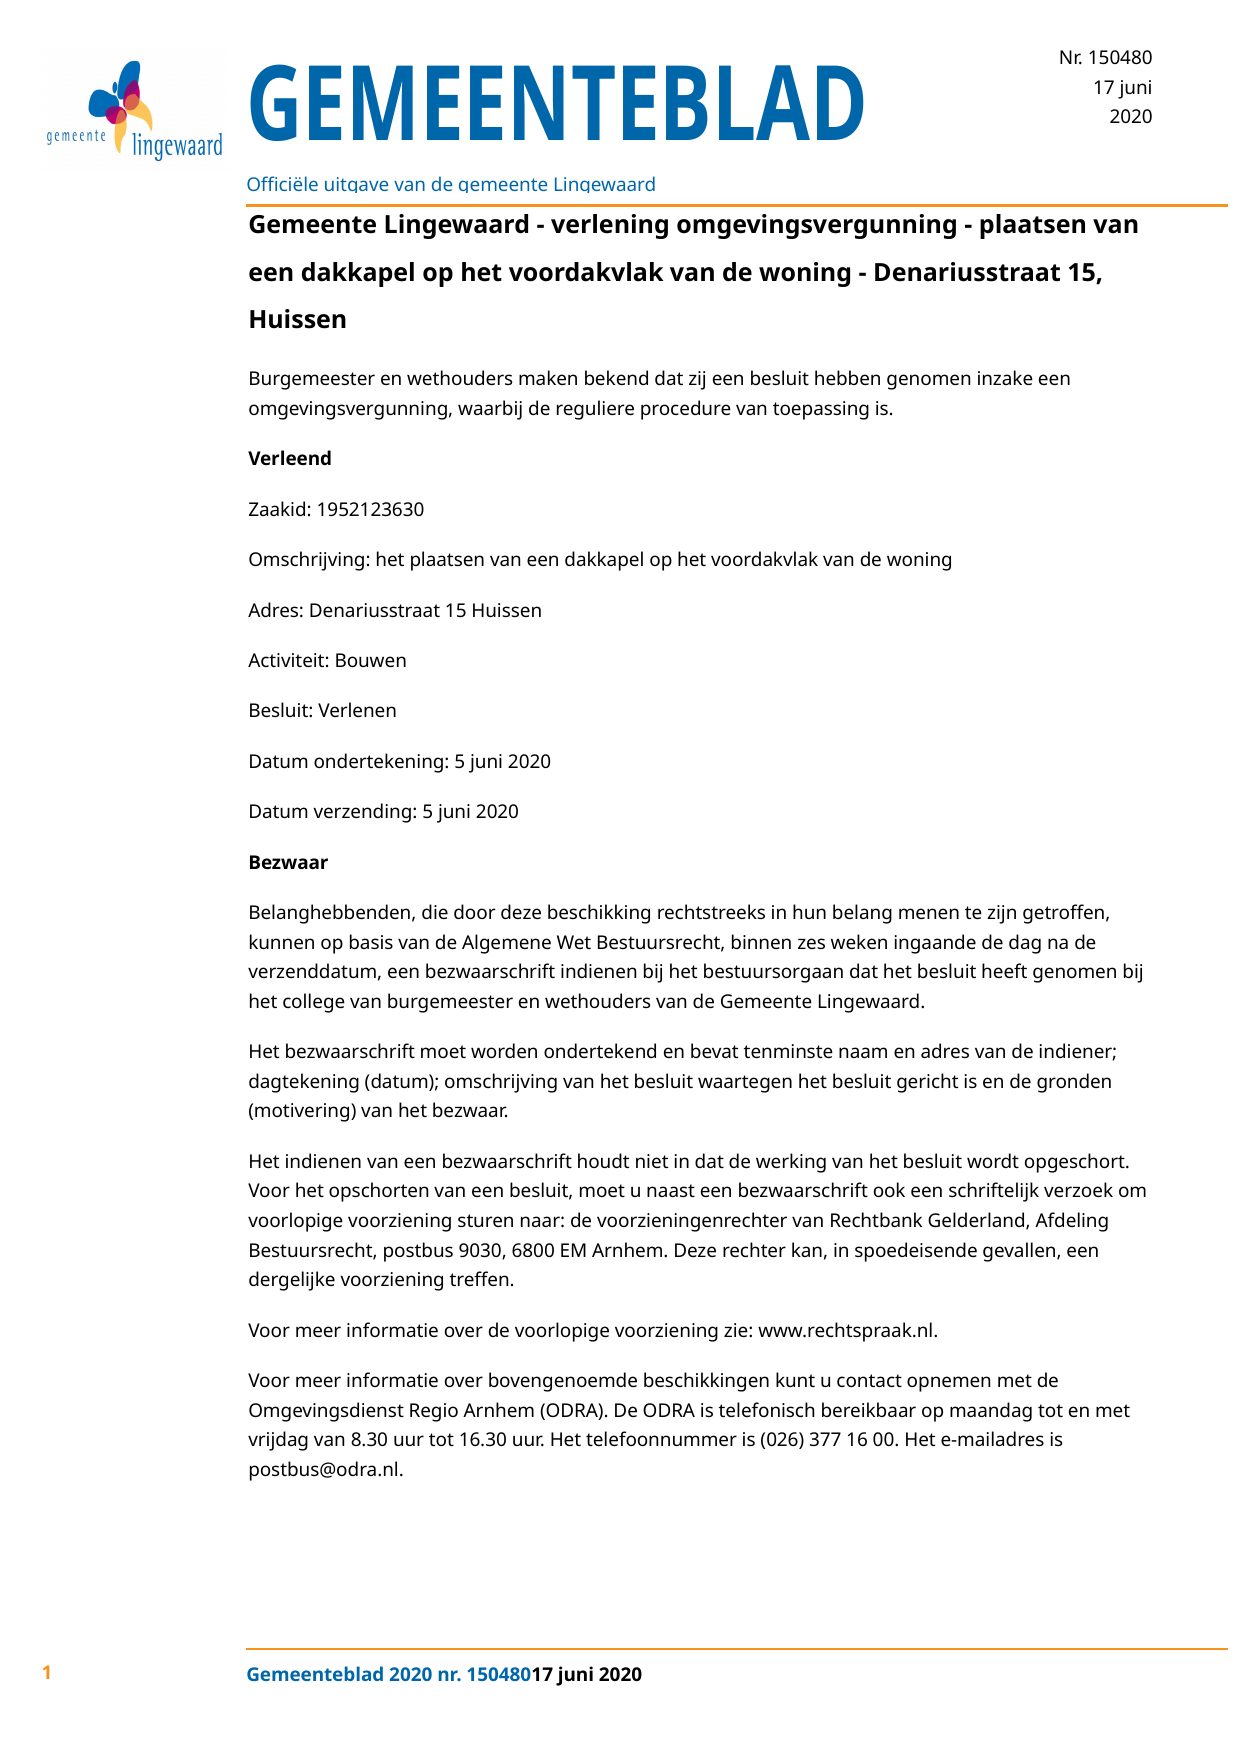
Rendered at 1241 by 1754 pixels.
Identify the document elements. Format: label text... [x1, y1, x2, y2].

text Datum verzending: 5 juni 2020 [248, 798, 1152, 824]
text Verleend [248, 446, 1152, 471]
text Burgemeester en wethouders maken bekend dat zij een besluit hebben genomen inzake een omgevingsvergunning, waarbij de reguliere procedure van toepassing is. [248, 366, 1152, 421]
text Adres: Denariusstraat 15 Huissen [248, 597, 1152, 622]
text Voor meer informatie over de voorlopige voorziening zie: www.rechtspraak.nl. [248, 1317, 1152, 1342]
text Besluit: Verlenen [248, 698, 1152, 723]
text Activiteit: Bouwen [248, 647, 1152, 673]
text Gemeente Lingewaard - verlening omgevingsvergunning - plaatsen van een dakkapel op het voordakvlak van de woning - Denariusstraat 15, Huissen [248, 207, 1152, 336]
text Voor meer informatie over bovengenoemde beschikkingen kunt u contact opnemen met de Omgevingsdienst Regio Arnhem (ODRA). De ODRA is telefonisch bereikbaar op maandag tot en met vrijdag van 8.30 uur tot 16.30 uur. Het telefoonnummer is (026) 377 16 00. Het e-mailadres is postbus@odra.nl. [248, 1367, 1152, 1482]
text Datum ondertekening: 5 juni 2020 [248, 748, 1152, 774]
picture [41, 47, 231, 172]
text Zaakid: 1952123630 [248, 496, 1152, 522]
text Het bezwaarschrift moet worden ondertekend en bevat tenminste naam en adres van de indiener; dagtekening (datum); omschrijving van het besluit waartegen het besluit gericht is en de gronden (motivering) van het bezwaar. [248, 1038, 1152, 1123]
text Bezwaar [248, 849, 1152, 874]
text Het indienen van een bezwaarschrift houdt niet in dat de werking van het besluit wordt opgeschort. Voor het opschorten van een besluit, moet u naast een bezwaarschrift ook een schriftelijk verzoek om voorlopige voorziening sturen naar: de voorzieningenrechter van Rechtbank Gelderland, Afdeling Bestuursrecht, postbus 9030, 6800 EM Arnhem. Deze rechter kan, in spoedeisende gevallen, een dergelijke voorziening treffen. [248, 1148, 1152, 1292]
text Belanghebbenden, die door deze beschikking rechtstreeks in hun belang menen te zijn getroffen, kunnen op basis van de Algemene Wet Bestuursrecht, binnen zes weken ingaande de dag na de verzenddatum, een bezwaarschrift indienen bij het bestuursorgaan dat het besluit heeft genomen bij het college van burgemeester en wethouders van de Gemeente Lingewaard. [248, 899, 1152, 1014]
text Omschrijving: het plaatsen van een dakkapel op het voordakvlak van de woning [248, 546, 1152, 572]
